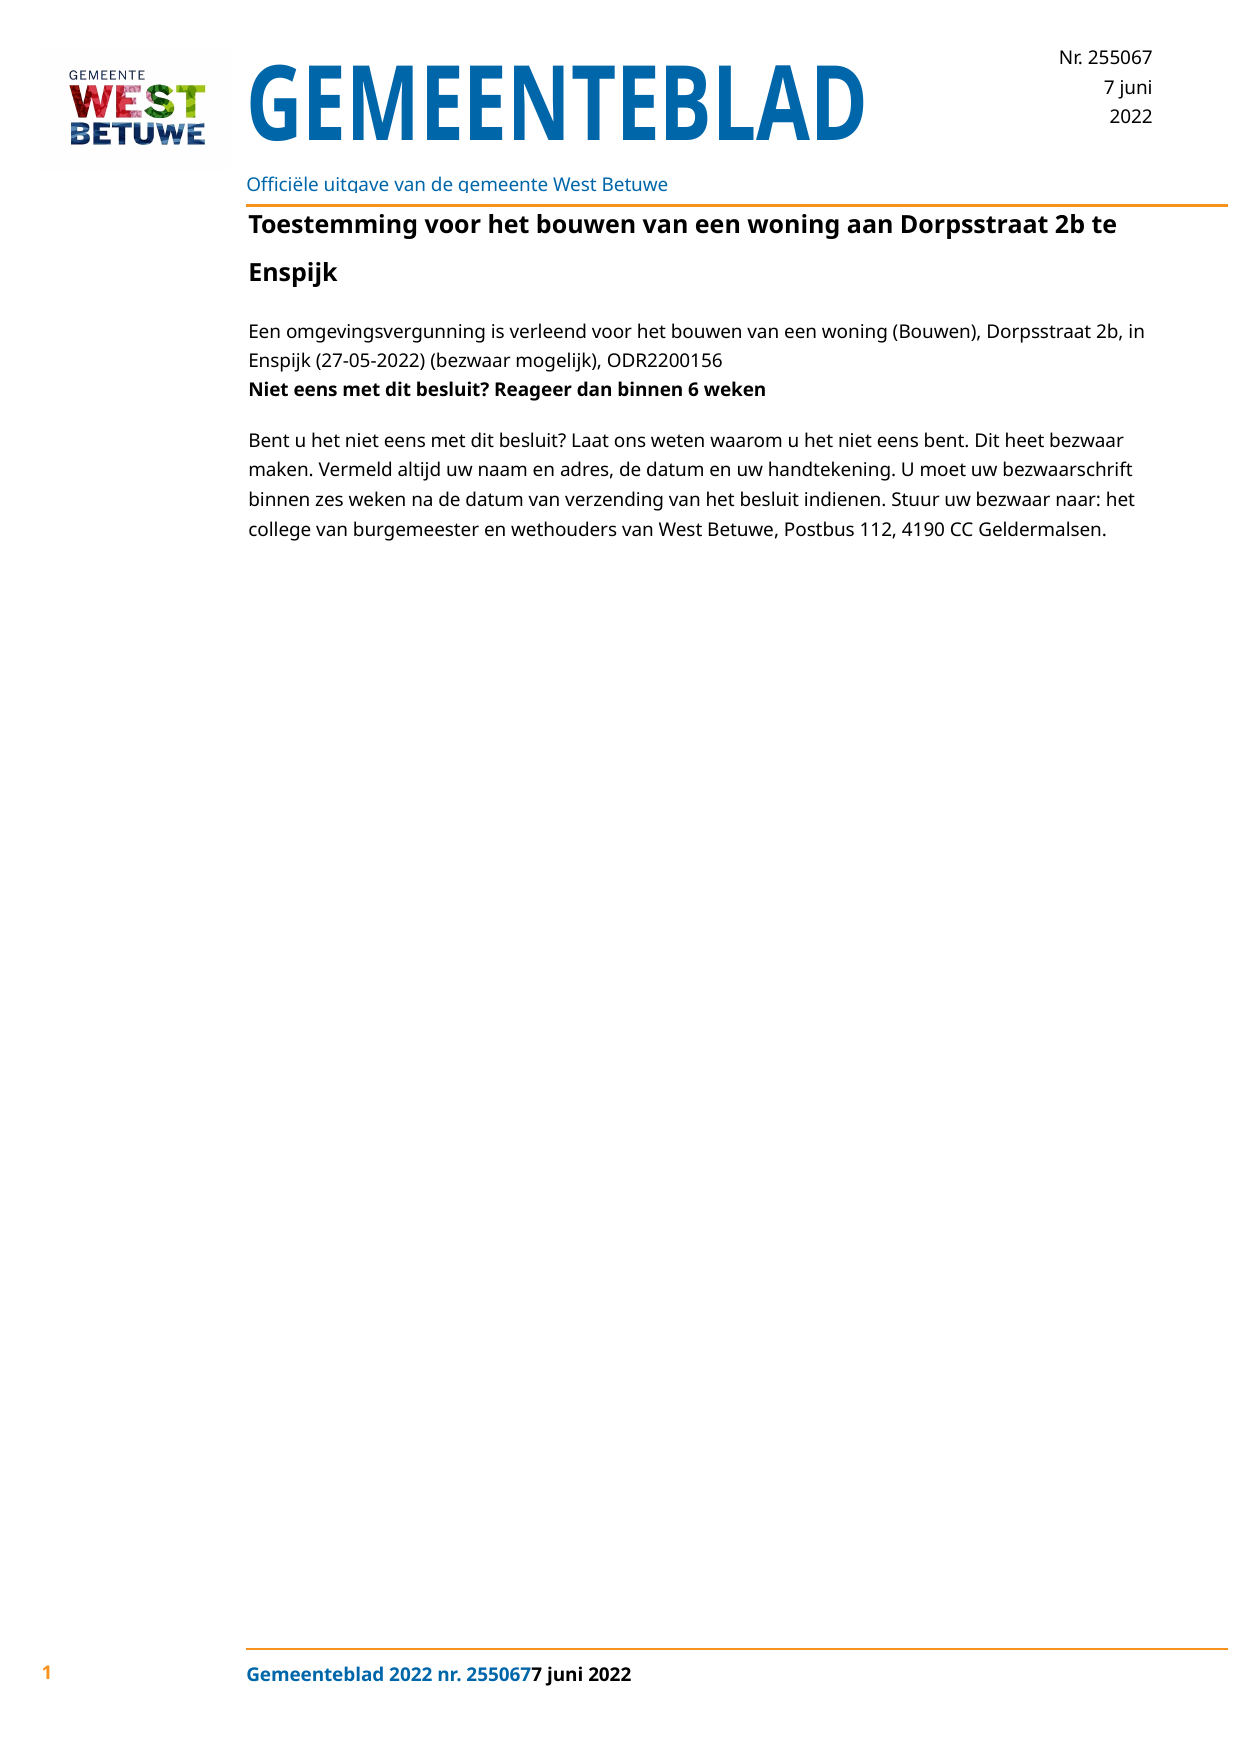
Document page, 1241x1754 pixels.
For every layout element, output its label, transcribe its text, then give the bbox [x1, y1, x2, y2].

picture [41, 47, 231, 172]
text Niet eens met dit besluit? Reageer dan binnen 6 weken [248, 377, 1152, 402]
text Toestemming voor het bouwen van een woning aan Dorpsstraat 2b te Enspijk [248, 207, 1152, 288]
text Bent u het niet eens met dit besluit? Laat ons weten waarom u het niet eens bent. Dit heet bezwaar maken. Vermeld altijd uw naam en adres, de datum en uw handtekening. U moet uw bezwaarschrift binnen zes weken na de datum van verzending van het besluit indienen. Stuur uw bezwaar naar: het college van burgemeester en wethouders van West Betuwe, Postbus 112, 4190 CC Geldermalsen. [248, 427, 1152, 541]
table_header Een omgevingsvergunning is verleend voor het bouwen van een woning (Bouwen), Dorpsstraat 2b, in Enspijk (27-05-2022) (bezwaar mogelijk), ODR2200156 [248, 318, 1152, 373]
